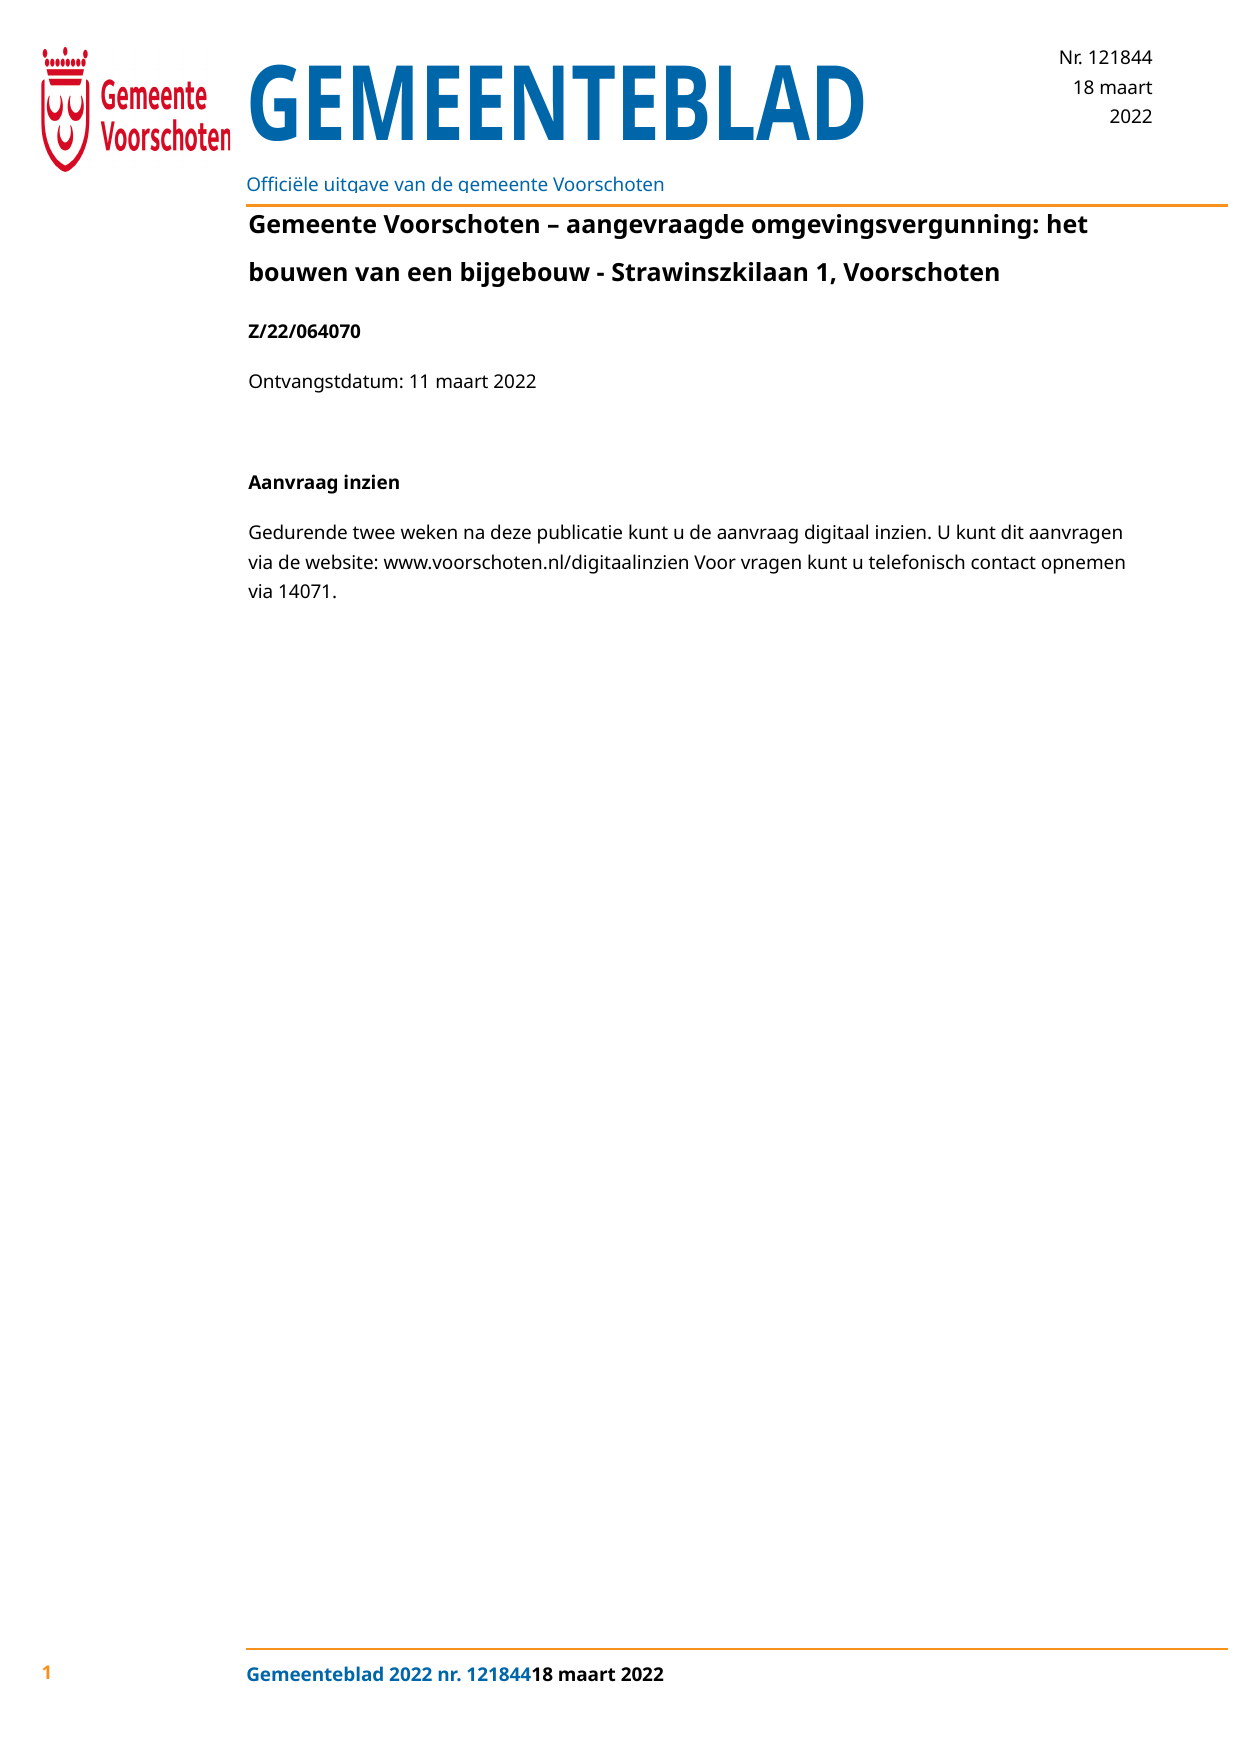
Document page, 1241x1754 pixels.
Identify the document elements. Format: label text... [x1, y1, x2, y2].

text Ontvangstdatum: 11 maart 2022 [248, 368, 1152, 394]
text Z/22/064070 [248, 318, 1152, 344]
text Gedurende twee weken na deze publicatie kunt u de aanvraag digitaal inzien. U kunt dit aanvragen via de website: www.voorschoten.nl/digitaalinzien Voor vragen kunt u telefonisch contact opnemen via 14071. [248, 519, 1152, 604]
text Aanvraag inzien [248, 469, 1152, 495]
text Gemeente Voorschoten – aangevraagde omgevingsvergunning: het bouwen van een bijgebouw - Strawinszkilaan 1, Voorschoten [248, 207, 1152, 288]
picture [41, 47, 231, 172]
